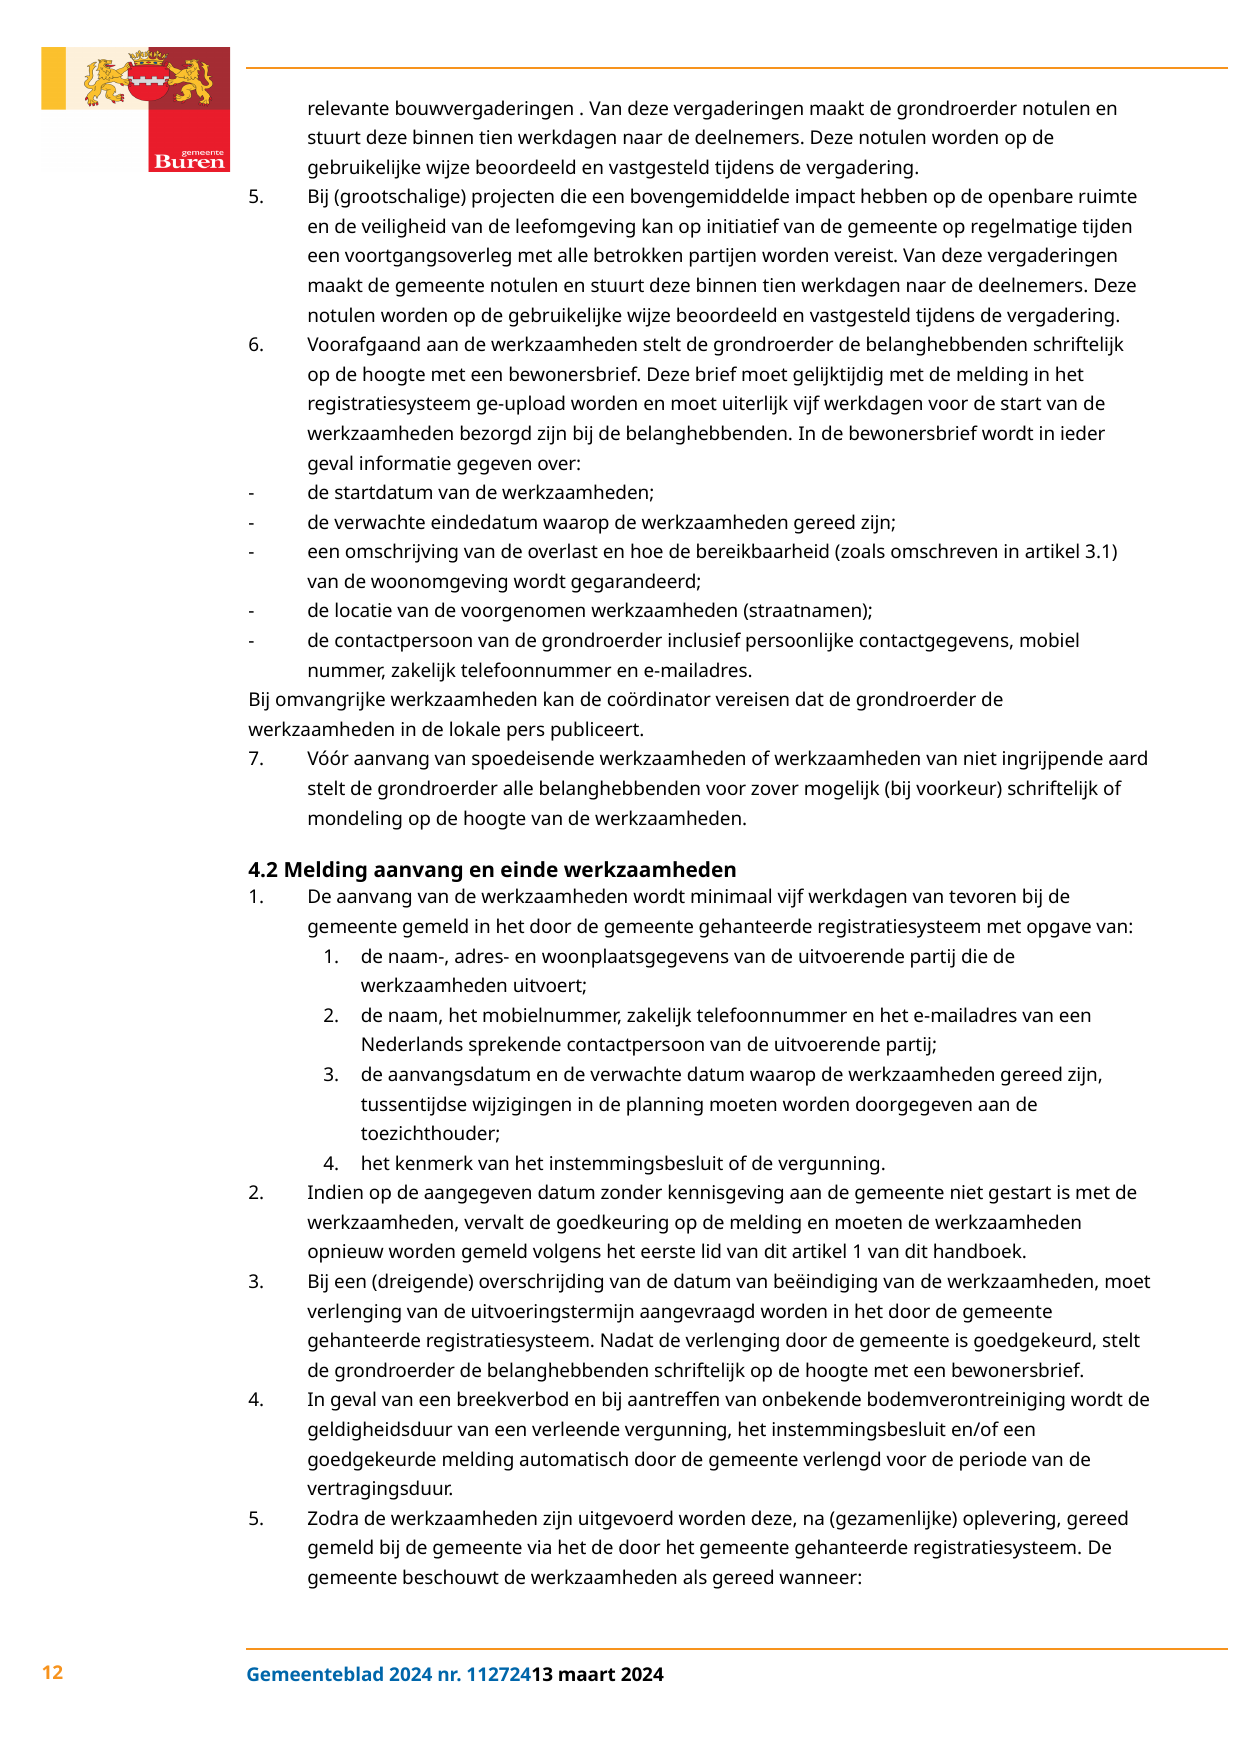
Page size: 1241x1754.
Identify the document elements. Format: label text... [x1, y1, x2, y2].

list Zodra de werkzaamheden zijn uitgevoerd worden deze, na (gezamenlijke) oplevering, gereed gemeld bij de gemeente via het de door het gemeente gehanteerde registratiesysteem. De gemeente beschouwt de werkzaamheden als gereed wanneer: [248, 1505, 1152, 1590]
list Bij (grootschalige) projecten die een bovengemiddelde impact hebben op de openbare ruimte en de veiligheid van de leefomgeving kan op initiatief van de gemeente op regelmatige tijden een voortgangsoverleg met alle betrokken partijen worden vereist. Van deze vergaderingen maakt de gemeente notulen en stuurt deze binnen tien werkdagen naar de deelnemers. Deze notulen worden op de gebruikelijke wijze beoordeeld en vastgesteld tijdens de vergadering. [248, 183, 1152, 328]
text Bij omvangrijke werkzaamheden kan de coördinator vereisen dat de grondroerder de werkzaamheden in de lokale pers publiceert. [248, 686, 1152, 742]
list In geval van een breekverbod en bij aantreffen van onbekende bodemverontreiniging wordt de geldigheidsduur van een verleende vergunning, het instemmingsbesluit en/of een goedgekeurde melding automatisch door de gemeente verlengd voor de periode van de vertragingsduur. [248, 1387, 1152, 1501]
list het kenmerk van het instemmingsbesluit of de vergunning. [323, 1150, 1152, 1176]
list de startdatum van de werkzaamheden; [248, 479, 1152, 505]
list de naam-, adres- en woonplaatsgegevens van de uitvoerende partij die de werkzaamheden uitvoert; [323, 943, 1152, 998]
list de aanvangsdatum en de verwachte datum waarop de werkzaamheden gereed zijn, tussentijdse wijzigingen in de planning moeten worden doorgegeven aan de toezichthouder; [323, 1061, 1152, 1146]
list Bij een (dreigende) overschrijding van de datum van beëindiging van de werkzaamheden, moet verlenging van de uitvoeringstermijn aangevraagd worden in het door de gemeente gehanteerde registratiesysteem. Nadat de verlenging door de gemeente is goedgekeurd, stelt de grondroerder de belanghebbenden schriftelijk op de hoogte met een bewonersbrief. [248, 1268, 1152, 1383]
list relevante bouwvergaderingen . Van deze vergaderingen maakt de grondroerder notulen en stuurt deze binnen tien werkdagen naar de deelnemers. Deze notulen worden op de gebruikelijke wijze beoordeeld en vastgesteld tijdens de vergadering. [248, 95, 1152, 180]
text 4.2 Melding aanvang en einde werkzaamheden [248, 855, 1152, 884]
picture [41, 47, 231, 172]
list de locatie van de voorgenomen werkzaamheden (straatnamen); [248, 598, 1152, 623]
list de verwachte eindedatum waarop de werkzaamheden gereed zijn; [248, 509, 1152, 535]
list een omschrijving van de overlast en hoe de bereikbaarheid (zoals omschreven in artikel 3.1) van de woonomgeving wordt gegarandeerd; [248, 538, 1152, 594]
list Indien op de aangegeven datum zonder kennisgeving aan de gemeente niet gestart is met de werkzaamheden, vervalt de goedkeuring op de melding en moeten de werkzaamheden opnieuw worden gemeld volgens het eerste lid van dit artikel 1 van dit handboek. [248, 1179, 1152, 1264]
list Voorafgaand aan de werkzaamheden stelt de grondroerder de belanghebbenden schriftelijk op de hoogte met een bewonersbrief. Deze brief moet gelijktijdig met de melding in het registratiesysteem ge-upload worden en moet uiterlijk vijf werkdagen voor de start van de werkzaamheden bezorgd zijn bij de belanghebbenden. In de bewonersbrief wordt in ieder geval informatie gegeven over: [248, 331, 1152, 476]
list Vóór aanvang van spoedeisende werkzaamheden of werkzaamheden van niet ingrijpende aard stelt de grondroerder alle belanghebbenden voor zover mogelijk (bij voorkeur) schriftelijk of mondeling op de hoogte van de werkzaamheden. [248, 746, 1152, 831]
list de naam, het mobielnummer, zakelijk telefoonnummer en het e-mailadres van een Nederlands sprekende contactpersoon van de uitvoerende partij; [323, 1002, 1152, 1057]
list De aanvang van de werkzaamheden wordt minimaal vijf werkdagen van tevoren bij de gemeente gemeld in het door de gemeente gehanteerde registratiesysteem met opgave van: [248, 884, 1152, 939]
list de contactpersoon van de grondroerder inclusief persoonlijke contactgegevens, mobiel nummer, zakelijk telefoonnummer en e-mailadres. [248, 627, 1152, 683]
